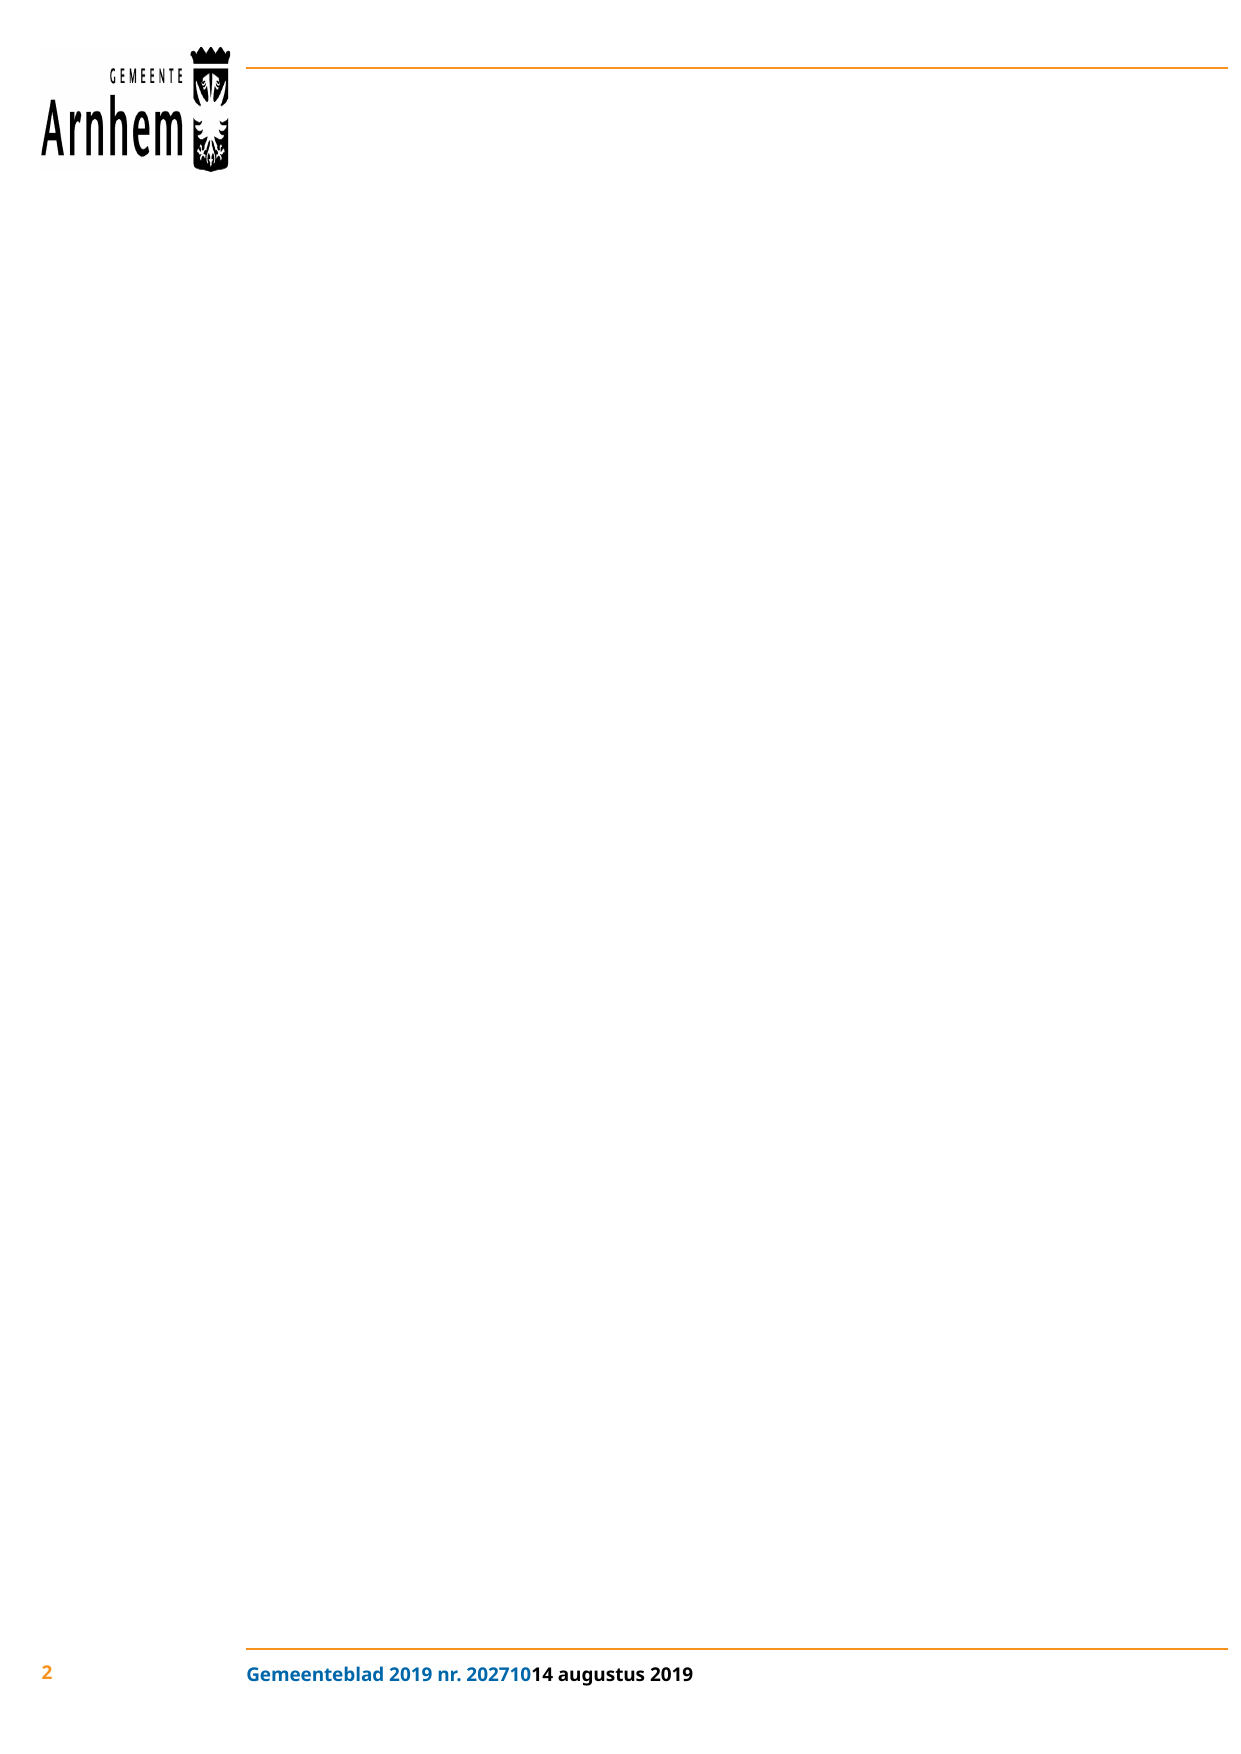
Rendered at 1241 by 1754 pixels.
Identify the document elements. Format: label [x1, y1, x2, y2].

picture [41, 47, 231, 172]
